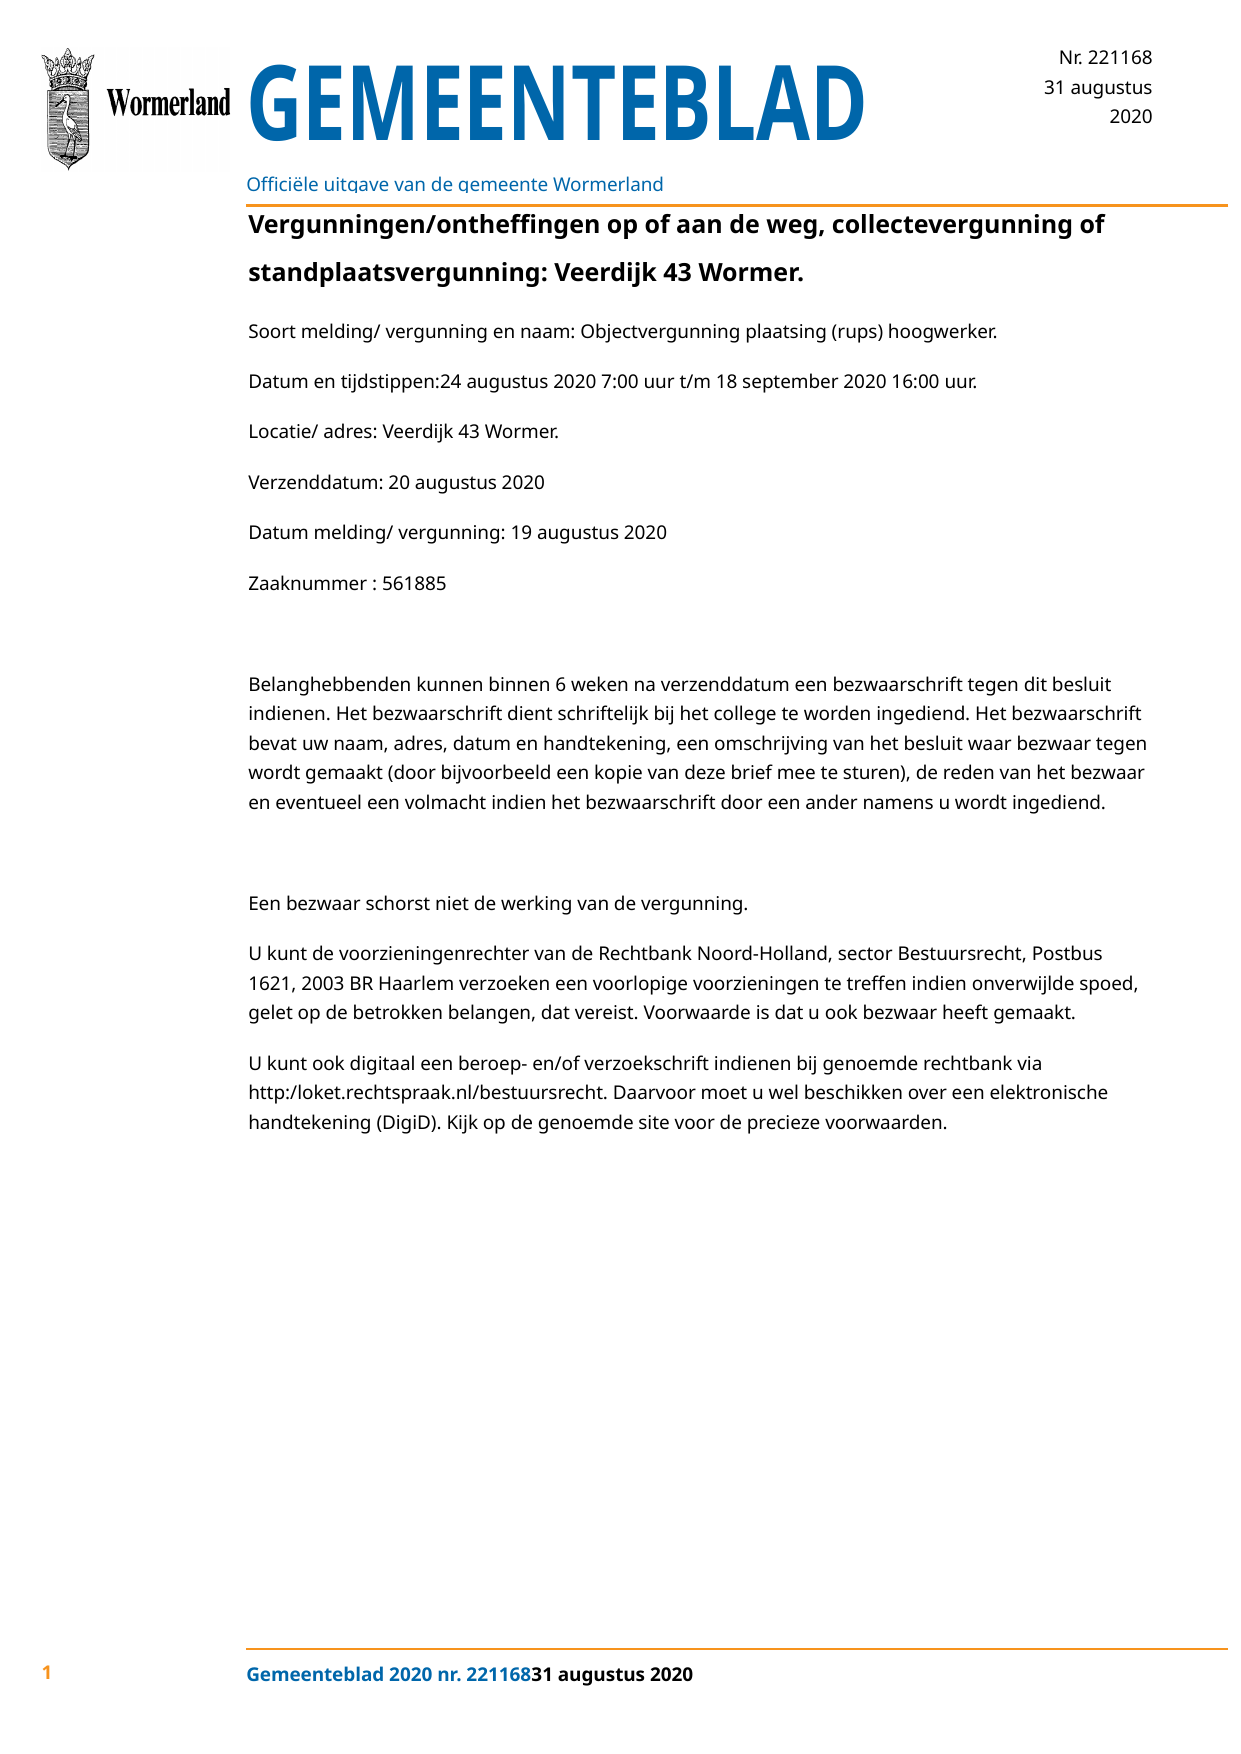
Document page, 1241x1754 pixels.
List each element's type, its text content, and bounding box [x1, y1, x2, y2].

text U kunt ook digitaal een beroep- en/of verzoekschrift indienen bij genoemde rechtbank via http:/loket.rechtspraak.nl/bestuursrecht. Daarvoor moet u wel beschikken over een elektronische handtekening (DigiD). Kijk op de genoemde site voor de precieze voorwaarden. [248, 1050, 1152, 1135]
text Locatie/ adres: Veerdijk 43 Wormer. [248, 419, 1152, 444]
text Een bezwaar schorst niet de werking van de vergunning. [248, 890, 1152, 916]
text Datum melding/ vergunning: 19 augustus 2020 [248, 519, 1152, 545]
text Datum en tijdstippen:24 augustus 2020 7:00 uur t/m 18 september 2020 16:00 uur. [248, 368, 1152, 394]
text Belanghebbenden kunnen binnen 6 weken na verzenddatum een bezwaarschrift tegen dit besluit indienen. Het bezwaarschrift dient schriftelijk bij het college te worden ingediend. Het bezwaarschrift bevat uw naam, adres, datum en handtekening, een omschrijving van het besluit waar bezwaar tegen wordt gemaakt (door bijvoorbeeld een kopie van deze brief mee te sturen), de reden van het bezwaar en eventueel een volmacht indien het bezwaarschrift door een ander namens u wordt ingediend. [248, 671, 1152, 815]
text Soort melding/ vergunning en naam: Objectvergunning plaatsing (rups) hoogwerker. [248, 318, 1152, 344]
text U kunt de voorzieningenrechter van de Rechtbank Noord-Holland, sector Bestuursrecht, Postbus 1621, 2003 BR Haarlem verzoeken een voorlopige voorzieningen te treffen indien onverwijlde spoed, gelet op de betrokken belangen, dat vereist. Voorwaarde is dat u ook bezwaar heeft gemaakt. [248, 940, 1152, 1025]
text Zaaknummer : 561885 [248, 570, 1152, 596]
text Vergunningen/ontheffingen op of aan de weg, collectevergunning of standplaatsvergunning: Veerdijk 43 Wormer. [248, 207, 1152, 288]
text Verzenddatum: 20 augustus 2020 [248, 469, 1152, 495]
picture [41, 47, 231, 172]
